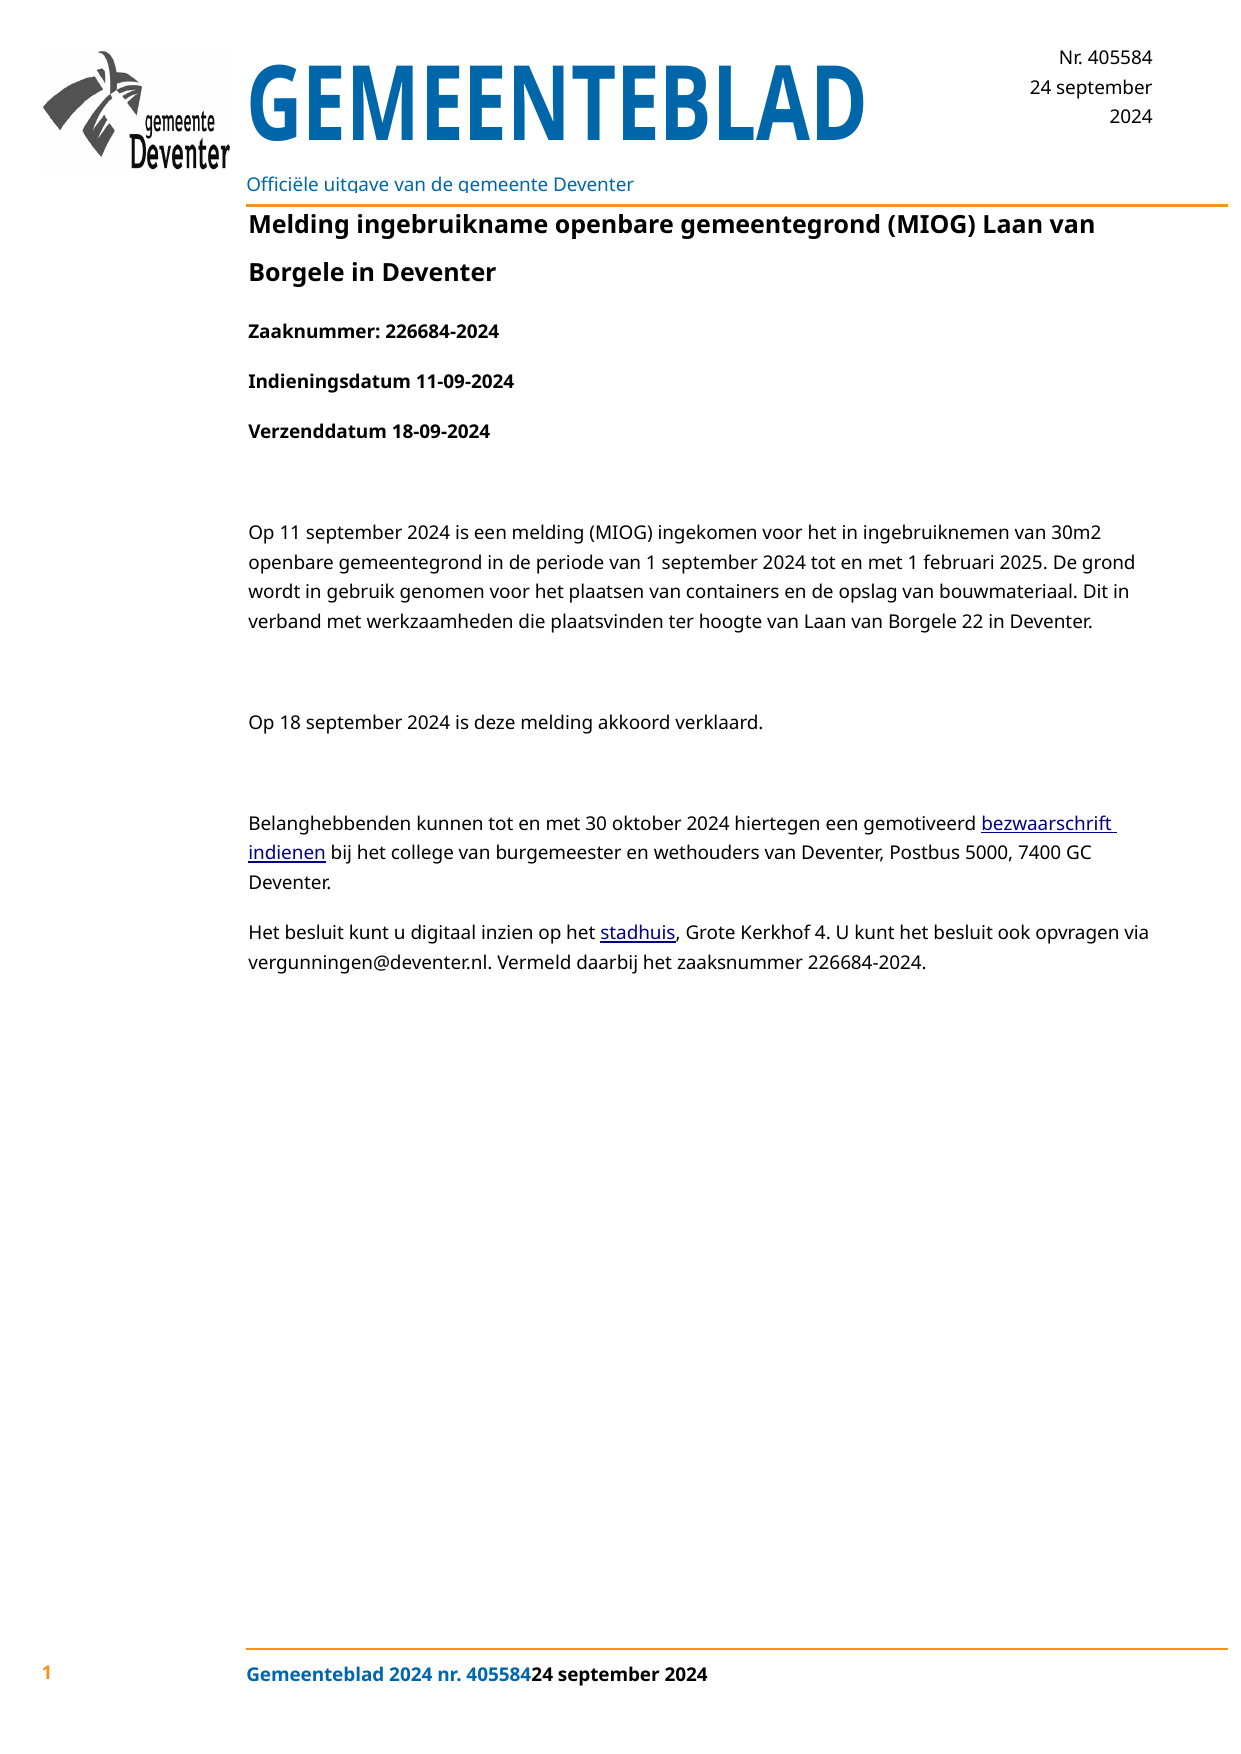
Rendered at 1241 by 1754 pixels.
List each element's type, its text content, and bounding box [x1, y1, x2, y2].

text Verzenddatum 18-09-2024 [248, 419, 1152, 444]
text Belanghebbenden kunnen tot en met 30 oktober 2024 hiertegen een gemotiveerd bezwaarschrift indienen bij het college van burgemeester en wethouders van Deventer, Postbus 5000, 7400 GC Deventer. [248, 810, 1152, 895]
picture [41, 47, 231, 172]
text Het besluit kunt u digitaal inzien op het stadhuis, Grote Kerkhof 4. U kunt het besluit ook opvragen via vergunningen@deventer.nl. Vermeld daarbij het zaaksnummer 226684-2024. [248, 919, 1152, 975]
text Op 18 september 2024 is deze melding akkoord verklaard. [248, 709, 1152, 735]
text Zaaknummer: 226684-2024 [248, 318, 1152, 344]
text Melding ingebruikname openbare gemeentegrond (MIOG) Laan van Borgele in Deventer [248, 207, 1152, 288]
text Op 11 september 2024 is een melding (MIOG) ingekomen voor het in ingebruiknemen van 30m2 openbare gemeentegrond in de periode van 1 september 2024 tot en met 1 februari 2025. De grond wordt in gebruik genomen voor het plaatsen van containers en de opslag van bouwmateriaal. Dit in verband met werkzaamheden die plaatsvinden ter hoogte van Laan van Borgele 22 in Deventer. [248, 519, 1152, 634]
text Indieningsdatum 11-09-2024 [248, 368, 1152, 394]
